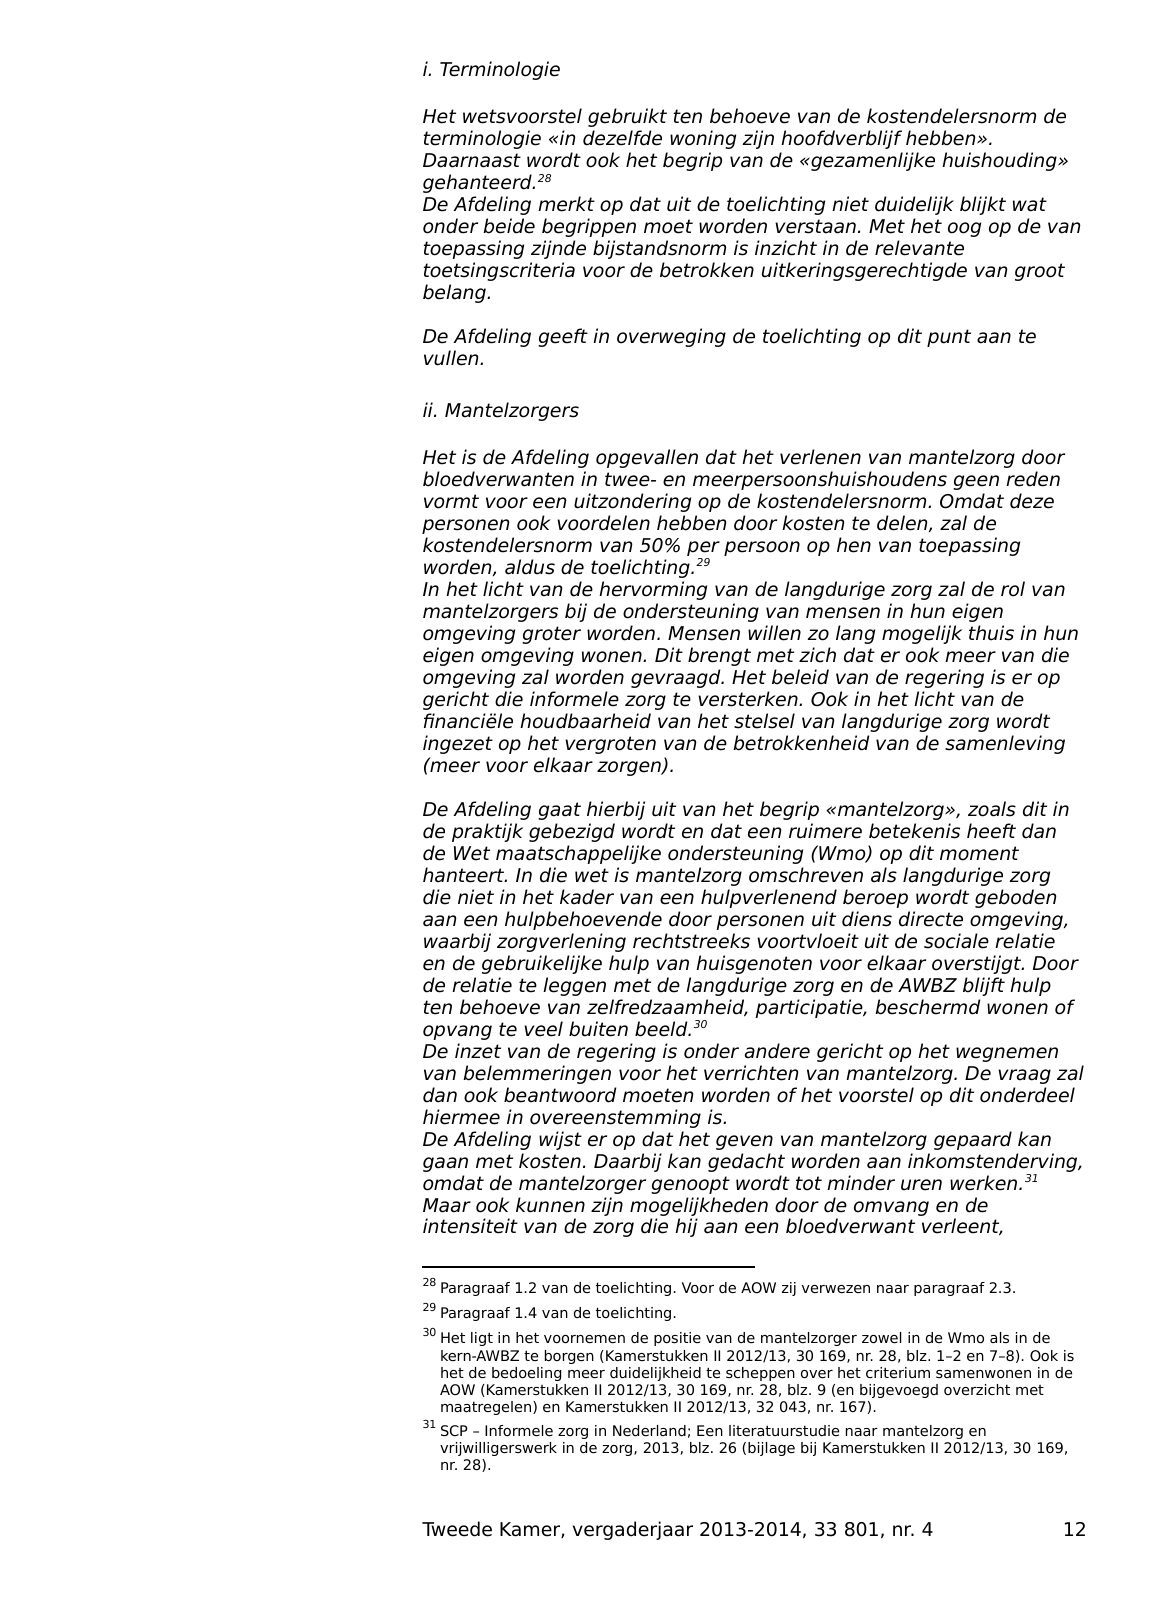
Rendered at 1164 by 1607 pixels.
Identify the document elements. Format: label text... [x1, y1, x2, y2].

text De Afdeling geeft in overweging de toelichting op dit punt aan te vullen. [422, 326, 1087, 370]
text SCP – Informele zorg in Nederland; Een literatuurstudie naar mantelzorg en vrijwilligerswerk in de zorg, 2013, blz. 26 (bijlage bij Kamerstukken II 2012/13, 30 169, nr. 28). [422, 1418, 1087, 1474]
subtitle i. Terminologie [422, 59, 1087, 81]
text Paragraaf 1.2 van de toelichting. Voor de AOW zij verwezen naar paragraaf 2.3. [422, 1276, 1087, 1298]
subtitle ii. Mantelzorgers [422, 400, 1087, 422]
text Paragraaf 1.4 van de toelichting. [422, 1301, 1087, 1323]
text Het is de Afdeling opgevallen dat het verlenen van mantelzorg door bloedverwanten in twee- en meerpersoonshuishoudens geen reden vormt voor een uitzondering op de kostendelersnorm. Omdat deze personen ook voordelen hebben door kosten te delen, zal de kostendelersnorm van 50% per persoon op hen van toepassing worden, aldus de toelichting. [422, 447, 1087, 579]
text Het ligt in het voornemen de positie van de mantelzorger zowel in de Wmo als in de kern-AWBZ te borgen (Kamerstukken II 2012/13, 30 169, nr. 28, blz. 1–2 en 7–8). Ook is het de bedoeling meer duidelijkheid te scheppen over het criterium samenwonen in de AOW (Kamerstukken II 2012/13, 30 169, nr. 28, blz. 9 (en bijgevoegd overzicht met maatregelen) en Kamerstukken II 2012/13, 32 043, nr. 167). [422, 1326, 1087, 1416]
text Het wetsvoorstel gebruikt ten behoeve van de kostendelersnorm de terminologie «in dezelfde woning zijn hoofdverblijf hebben». Daarnaast wordt ook het begrip van de «gezamenlijke huishouding» gehanteerd. [422, 106, 1087, 194]
text De Afdeling wijst er op dat het geven van mantelzorg gepaard kan gaan met kosten. Daarbij kan gedacht worden aan inkomstenderving, omdat de mantelzorger genoopt wordt tot minder uren werken. Maar ook kunnen zijn mogelijkheden door de omvang en de intensiteit van de zorg die hij aan een bloedverwant verleent, [422, 1128, 1087, 1238]
text De Afdeling merkt op dat uit de toelichting niet duidelijk blijkt wat onder beide begrippen moet worden verstaan. Met het oog op de van toepassing zijnde bijstandsnorm is inzicht in de relevante toetsingscriteria voor de betrokken uitkeringsgerechtigde van groot belang. [422, 194, 1087, 304]
text De Afdeling gaat hierbij uit van het begrip «mantelzorg», zoals dit in de praktijk gebezigd wordt en dat een ruimere betekenis heeft dan de Wet maatschappelijke ondersteuning (Wmo) op dit moment hanteert. In die wet is mantelzorg omschreven als langdurige zorg die niet in het kader van een hulpverlenend beroep wordt geboden aan een hulpbehoevende door personen uit diens directe omgeving, waarbij zorgverlening rechtstreeks voortvloeit uit de sociale relatie en de gebruikelijke hulp van huisgenoten voor elkaar overstijgt. Door de relatie te leggen met de langdurige zorg en de AWBZ blijft hulp ten behoeve van zelfredzaamheid, participatie, beschermd wonen of opvang te veel buiten beeld. [422, 799, 1087, 1041]
text In het licht van de hervorming van de langdurige zorg zal de rol van mantelzorgers bij de ondersteuning van mensen in hun eigen omgeving groter worden. Mensen willen zo lang mogelijk thuis in hun eigen omgeving wonen. Dit brengt met zich dat er ook meer van die omgeving zal worden gevraagd. Het beleid van de regering is er op gericht die informele zorg te versterken. Ook in het licht van de financiële houdbaarheid van het stelsel van langdurige zorg wordt ingezet op het vergroten van de betrokkenheid van de samenleving (meer voor elkaar zorgen). [422, 579, 1087, 777]
text De inzet van de regering is onder andere gericht op het wegnemen van belemmeringen voor het verrichten van mantelzorg. De vraag zal dan ook beantwoord moeten worden of het voorstel op dit onderdeel hiermee in overeenstemming is. [422, 1041, 1087, 1128]
